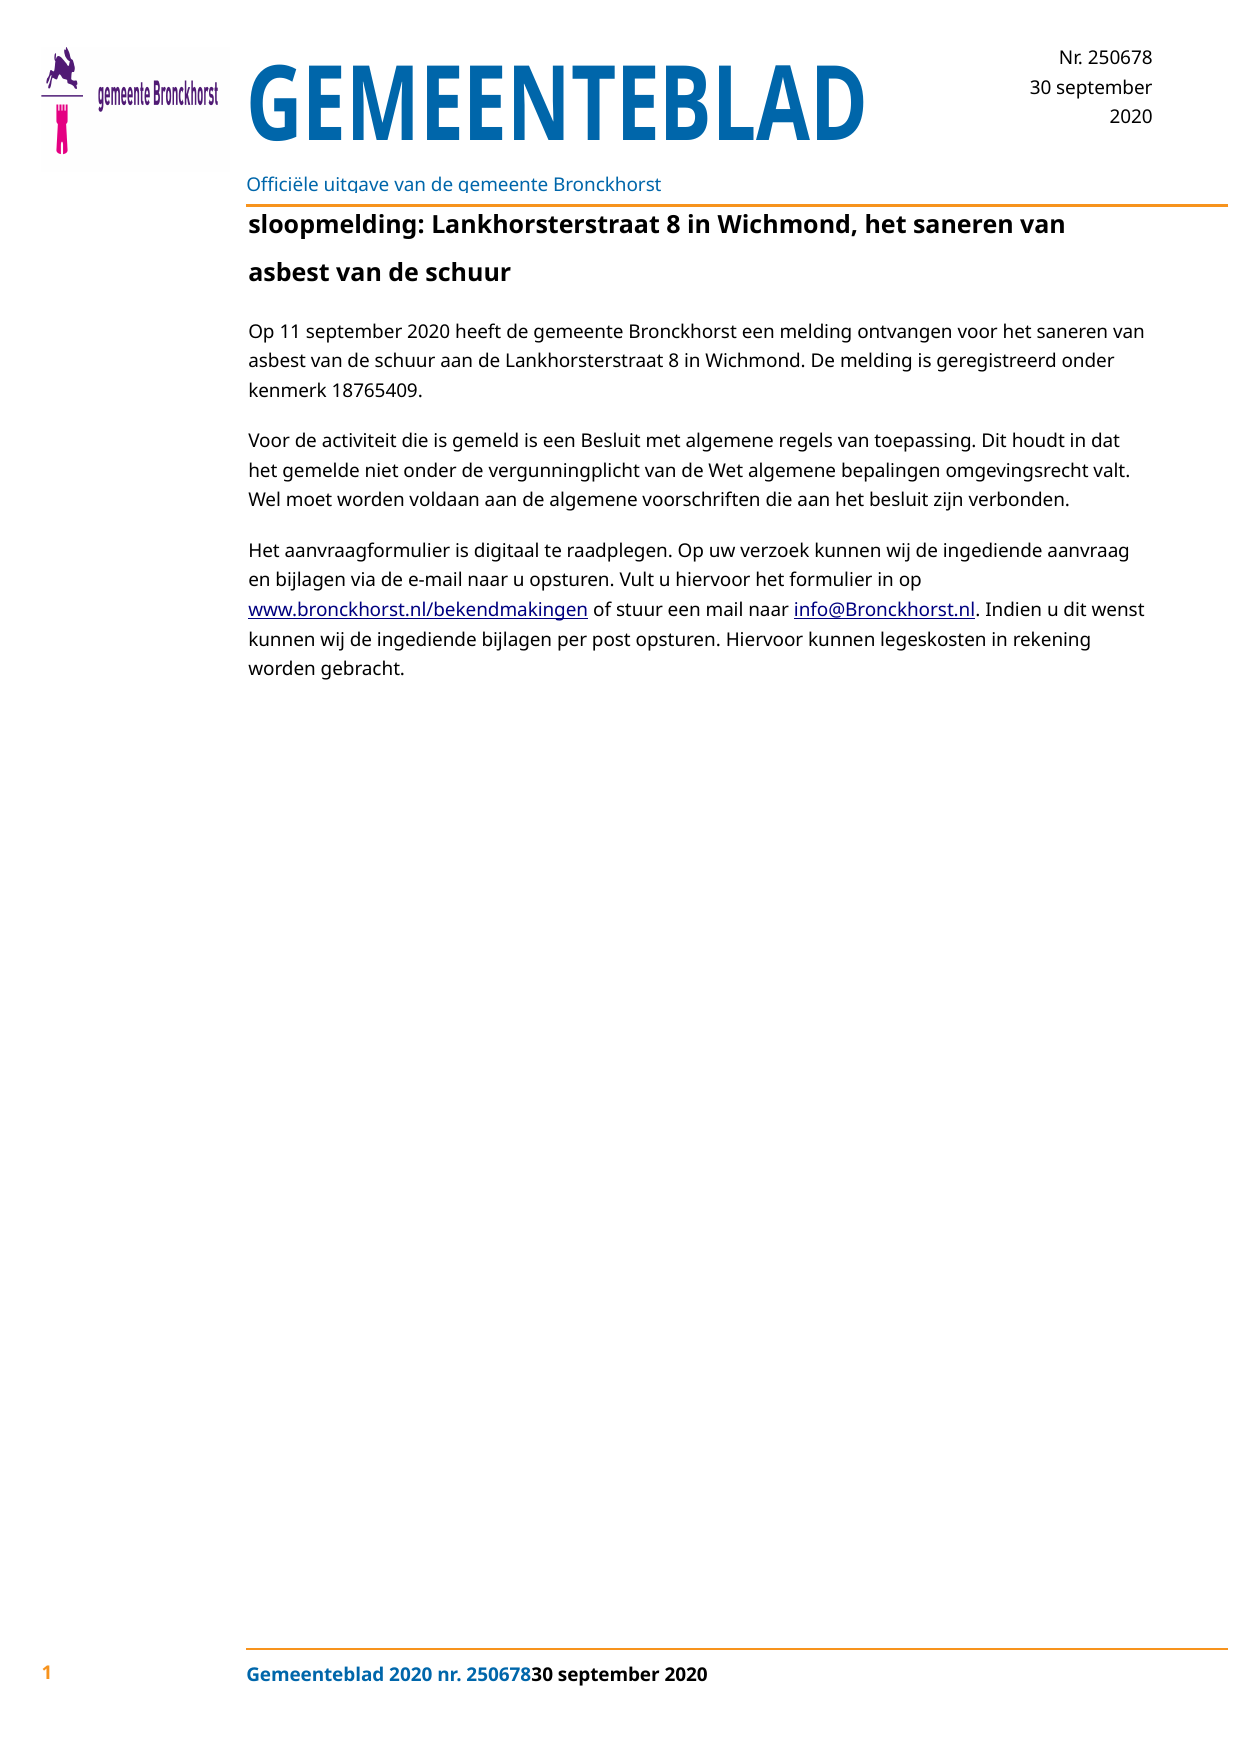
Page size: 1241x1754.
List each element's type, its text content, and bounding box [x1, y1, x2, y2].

text Voor de activiteit die is gemeld is een Besluit met algemene regels van toepassing. Dit houdt in dat het gemelde niet onder de vergunningplicht van de Wet algemene bepalingen omgevingsrecht valt. Wel moet worden voldaan aan de algemene voorschriften die aan het besluit zijn verbonden. [248, 427, 1152, 512]
picture [41, 47, 231, 172]
text Op 11 september 2020 heeft de gemeente Bronckhorst een melding ontvangen voor het saneren van asbest van de schuur aan de Lankhorsterstraat 8 in Wichmond. De melding is geregistreerd onder kenmerk 18765409. [248, 318, 1152, 403]
text sloopmelding: Lankhorsterstraat 8 in Wichmond, het saneren van asbest van de schuur [248, 207, 1152, 288]
text Het aanvraagformulier is digitaal te raadplegen. Op uw verzoek kunnen wij de ingediende aanvraag en bijlagen via de e-mail naar u opsturen. Vult u hiervoor het formulier in op www.bronckhorst.nl/bekendmakingen of stuur een mail naar info@Bronckhorst.nl. Indien u dit wenst kunnen wij de ingediende bijlagen per post opsturen. Hiervoor kunnen legeskosten in rekening worden gebracht. [248, 537, 1152, 681]
